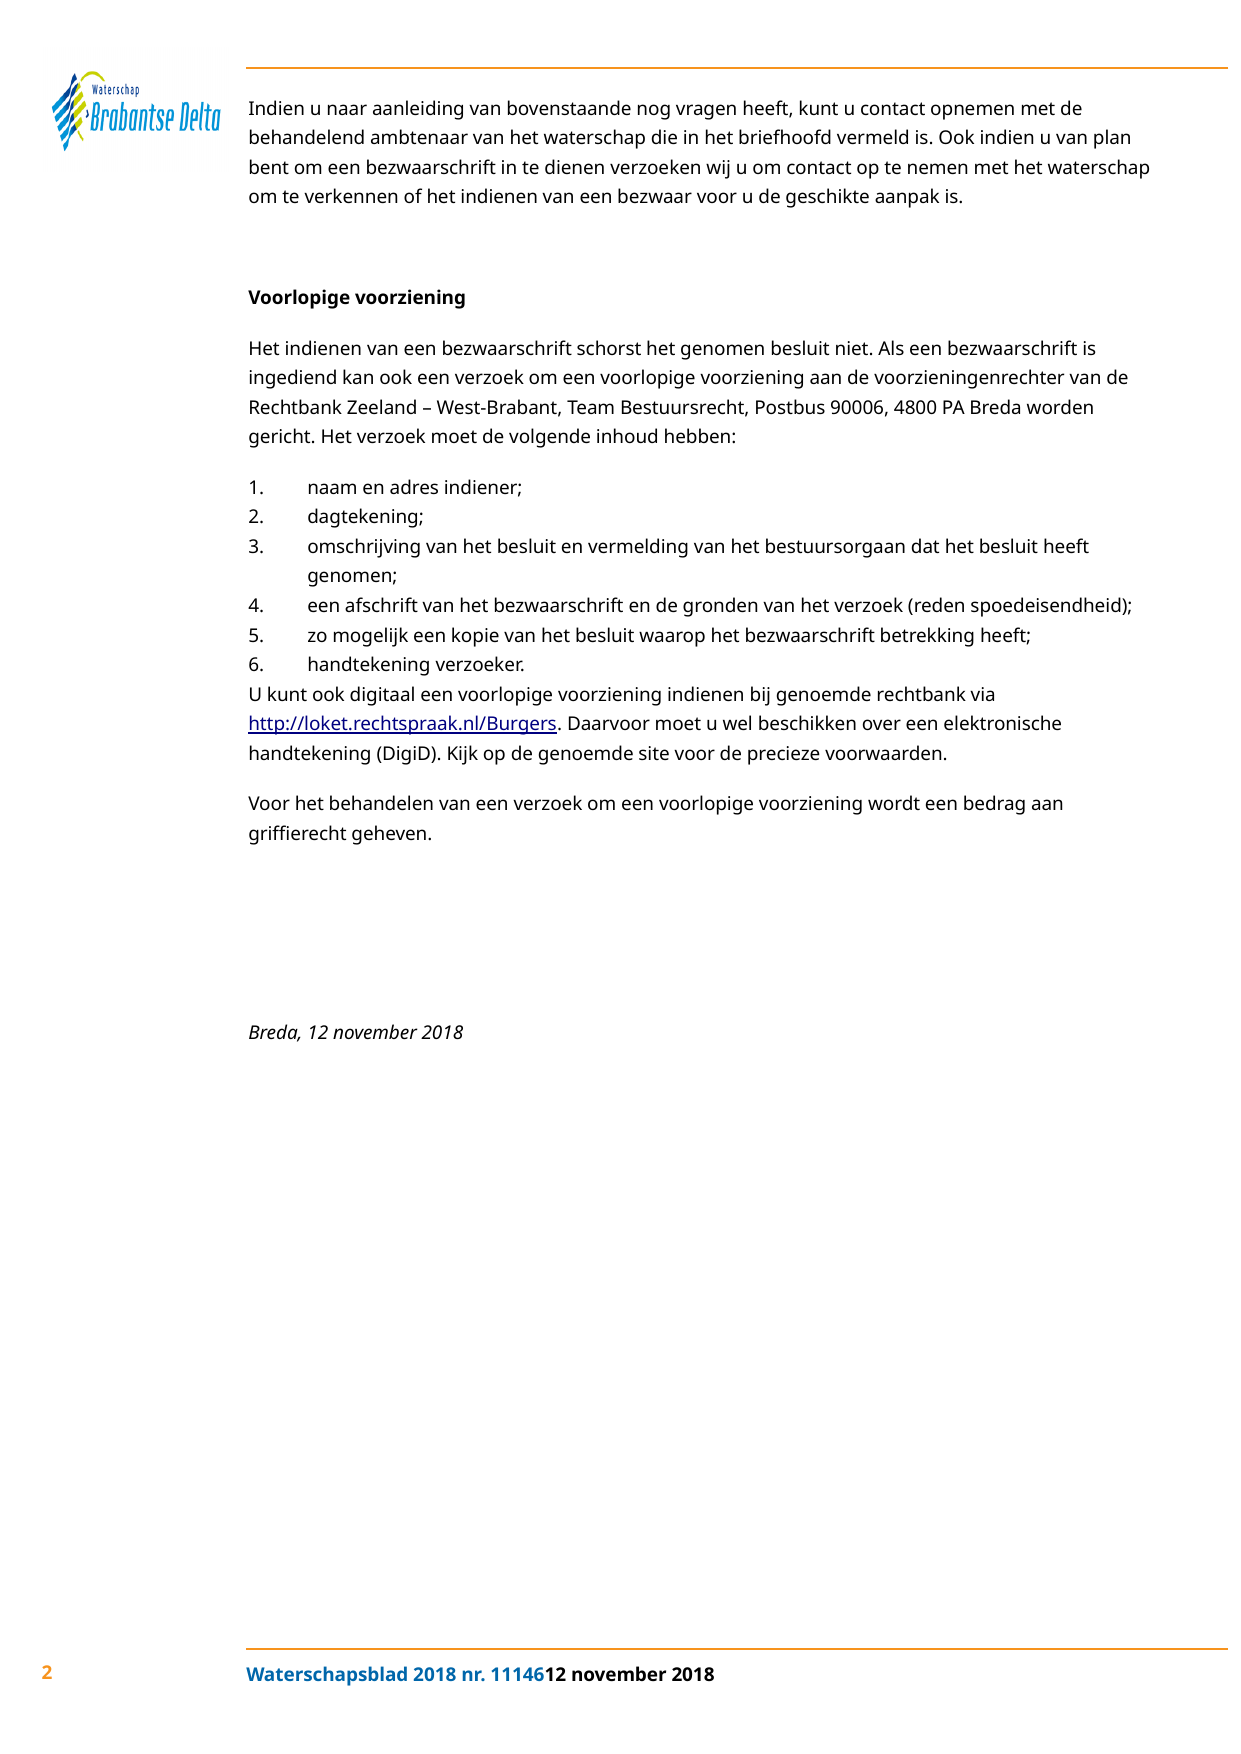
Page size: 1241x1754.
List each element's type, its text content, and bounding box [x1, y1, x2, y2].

list omschrijving van het besluit en vermelding van het bestuursorgaan dat het besluit heeft genomen; [248, 533, 1152, 588]
list een afschrift van het bezwaarschrift en de gronden van het verzoek (reden spoedeisendheid); [248, 592, 1152, 618]
text Indien u naar aanleiding van bovenstaande nog vragen heeft, kunt u contact opnemen met de behandelend ambtenaar van het waterschap die in het briefhoofd vermeld is. Ook indien u van plan bent om een bezwaarschrift in te dienen verzoeken wij u om contact op te nemen met het waterschap om te verkennen of het indienen van een bezwaar voor u de geschikte aanpak is. [248, 95, 1152, 209]
list dagtekening; [248, 503, 1152, 529]
text U kunt ook digitaal een voorlopige voorziening indienen bij genoemde rechtbank via http://loket.rechtspraak.nl/Burgers. Daarvoor moet u wel beschikken over een elektronische handtekening (DigiD). Kijk op de genoemde site voor de precieze voorwaarden. [248, 681, 1152, 766]
text Het indienen van een bezwaarschrift schorst het genomen besluit niet. Als een bezwaarschrift is ingediend kan ook een verzoek om een voorlopige voorziening aan de voorzieningenrechter van de Rechtbank Zeeland – West-Brabant, Team Bestuursrecht, Postbus 90006, 4800 PA Breda worden gericht. Het verzoek moet de volgende inhoud hebben: [248, 335, 1152, 449]
list zo mogelijk een kopie van het besluit waarop het bezwaarschrift betrekking heeft; [248, 622, 1152, 648]
list handtekening verzoeker. [248, 651, 1152, 677]
text Voor het behandelen van een verzoek om een voorlopige voorziening wordt een bedrag aan griffierecht geheven. [248, 791, 1152, 846]
list naam en adres indiener; [248, 474, 1152, 500]
picture [41, 47, 231, 172]
text Voorlopige voorziening [248, 284, 1152, 310]
text Breda, 12 november 2018 [248, 1019, 1152, 1045]
